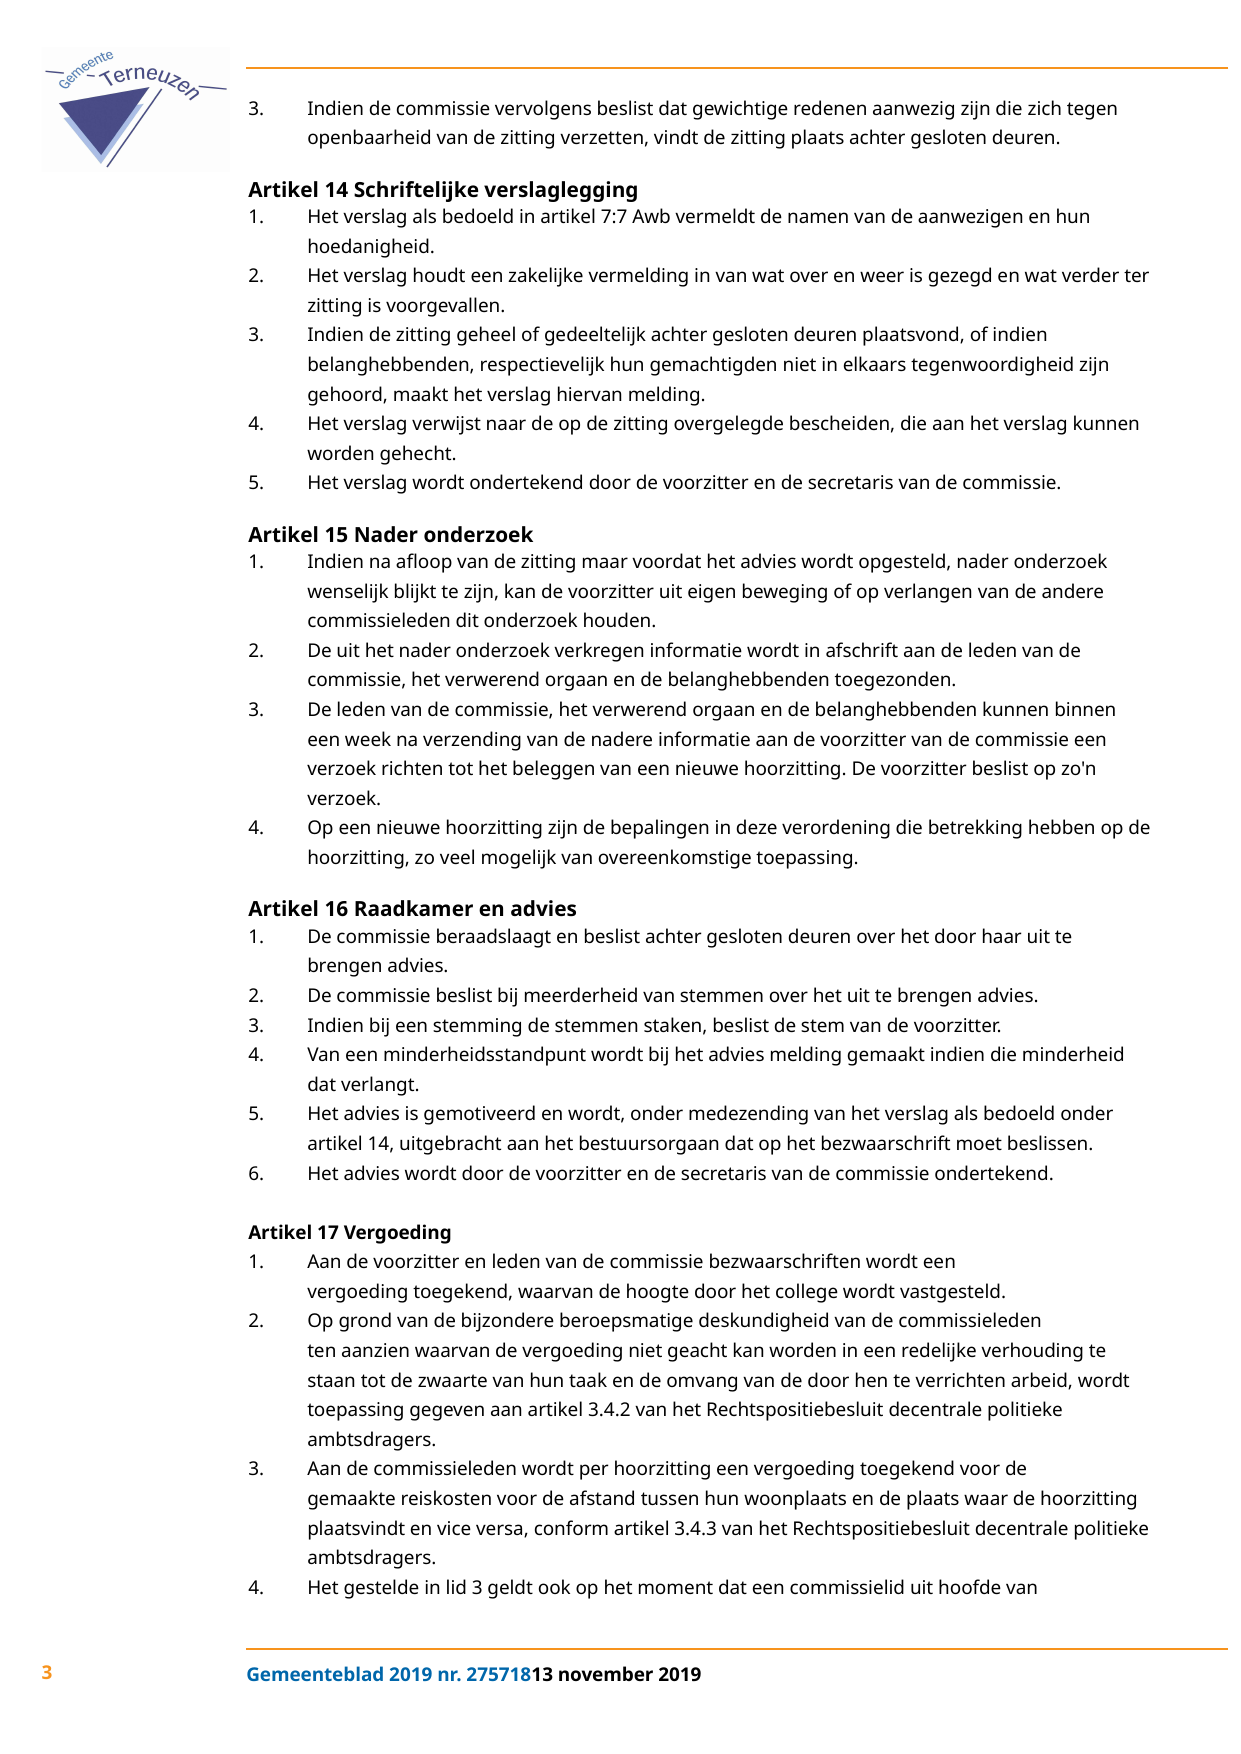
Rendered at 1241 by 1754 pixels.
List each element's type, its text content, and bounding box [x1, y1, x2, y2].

list Indien de zitting geheel of gedeeltelijk achter gesloten deuren plaatsvond, of indien belanghebbenden, respectievelijk hun gemachtigden niet in elkaars tegenwoordigheid zijn gehoord, maakt het verslag hiervan melding. [248, 322, 1152, 406]
list Indien bij een stemming de stemmen staken, beslist de stem van de voorzitter. [248, 1012, 1152, 1037]
list Van een minderheidsstandpunt wordt bij het advies melding gemaakt indien die minderheid dat verlangt. [248, 1041, 1152, 1097]
picture [41, 47, 231, 172]
text Artikel 17 Vergoeding [248, 1219, 1152, 1244]
list Indien na afloop van de zitting maar voordat het advies wordt opgesteld, nader onderzoek wenselijk blijkt te zijn, kan de voorzitter uit eigen beweging of op verlangen van de andere commissieleden dit onderzoek houden. [248, 548, 1152, 633]
list Het verslag als bedoeld in artikel 7:7 Awb vermeldt de namen van de aanwezigen en hun hoedanigheid. [248, 203, 1152, 258]
list De leden van de commissie, het verwerend orgaan en de belanghebbenden kunnen binnen een week na verzending van de nadere informatie aan de voorzitter van de commissie een verzoek richten tot het beleggen van een nieuwe hoorzitting. De voorzitter beslist op zo'n verzoek. [248, 696, 1152, 811]
text Artikel 15 Nader onderzoek [248, 520, 1152, 548]
list De uit het nader onderzoek verkregen informatie wordt in afschrift aan de leden van de commissie, het verwerend orgaan en de belanghebbenden toegezonden. [248, 637, 1152, 692]
list Het verslag wordt ondertekend door de voorzitter en de secretaris van de commissie. [248, 469, 1152, 495]
list Het advies is gemotiveerd en wordt, onder medezending van het verslag als bedoeld onder artikel 14, uitgebracht aan het bestuursorgaan dat op het bezwaarschrift moet beslissen. [248, 1101, 1152, 1156]
list Het verslag houdt een zakelijke vermelding in van wat over en weer is gezegd en wat verder ter zitting is voorgevallen. [248, 262, 1152, 318]
text Artikel 14 Schriftelijke verslaglegging [248, 175, 1152, 203]
text Artikel 16 Raadkamer en advies [248, 894, 1152, 923]
list Aan de voorzitter en leden van de commissie bezwaarschriften wordt een [248, 1248, 1152, 1274]
list De commissie beslist bij meerderheid van stemmen over het uit te brengen advies. [248, 982, 1152, 1008]
list gemaakte reiskosten voor de afstand tussen hun woonplaats en de plaats waar de hoorzitting plaatsvindt en vice versa, conform artikel 3.4.3 van het Rechtspositiebesluit decentrale politieke ambtsdragers. [248, 1485, 1152, 1570]
list Op grond van de bijzondere beroepsmatige deskundigheid van de commissieleden [248, 1308, 1152, 1333]
list vergoeding toegekend, waarvan de hoogte door het college wordt vastgesteld. [248, 1278, 1152, 1304]
list Het verslag verwijst naar de op de zitting overgelegde bescheiden, die aan het verslag kunnen worden gehecht. [248, 410, 1152, 466]
list Aan de commissieleden wordt per hoorzitting een vergoeding toegekend voor de [248, 1456, 1152, 1481]
list De commissie beraadslaagt en beslist achter gesloten deuren over het door haar uit te brengen advies. [248, 923, 1152, 978]
list ten aanzien waarvan de vergoeding niet geacht kan worden in een redelijke verhouding te staan tot de zwaarte van hun taak en de omvang van de door hen te verrichten arbeid, wordt toepassing gegeven aan artikel 3.4.2 van het Rechtspositiebesluit decentrale politieke ambtsdragers. [248, 1337, 1152, 1452]
list Het gestelde in lid 3 geldt ook op het moment dat een commissielid uit hoofde van [248, 1574, 1152, 1599]
list Indien de commissie vervolgens beslist dat gewichtige redenen aanwezig zijn die zich tegen openbaarheid van de zitting verzetten, vindt de zitting plaats achter gesloten deuren. [248, 95, 1152, 150]
list Op een nieuwe hoorzitting zijn de bepalingen in deze verordening die betrekking hebben op de hoorzitting, zo veel mogelijk van overeenkomstige toepassing. [248, 814, 1152, 870]
list Het advies wordt door de voorzitter en de secretaris van de commissie ondertekend. [248, 1160, 1152, 1185]
